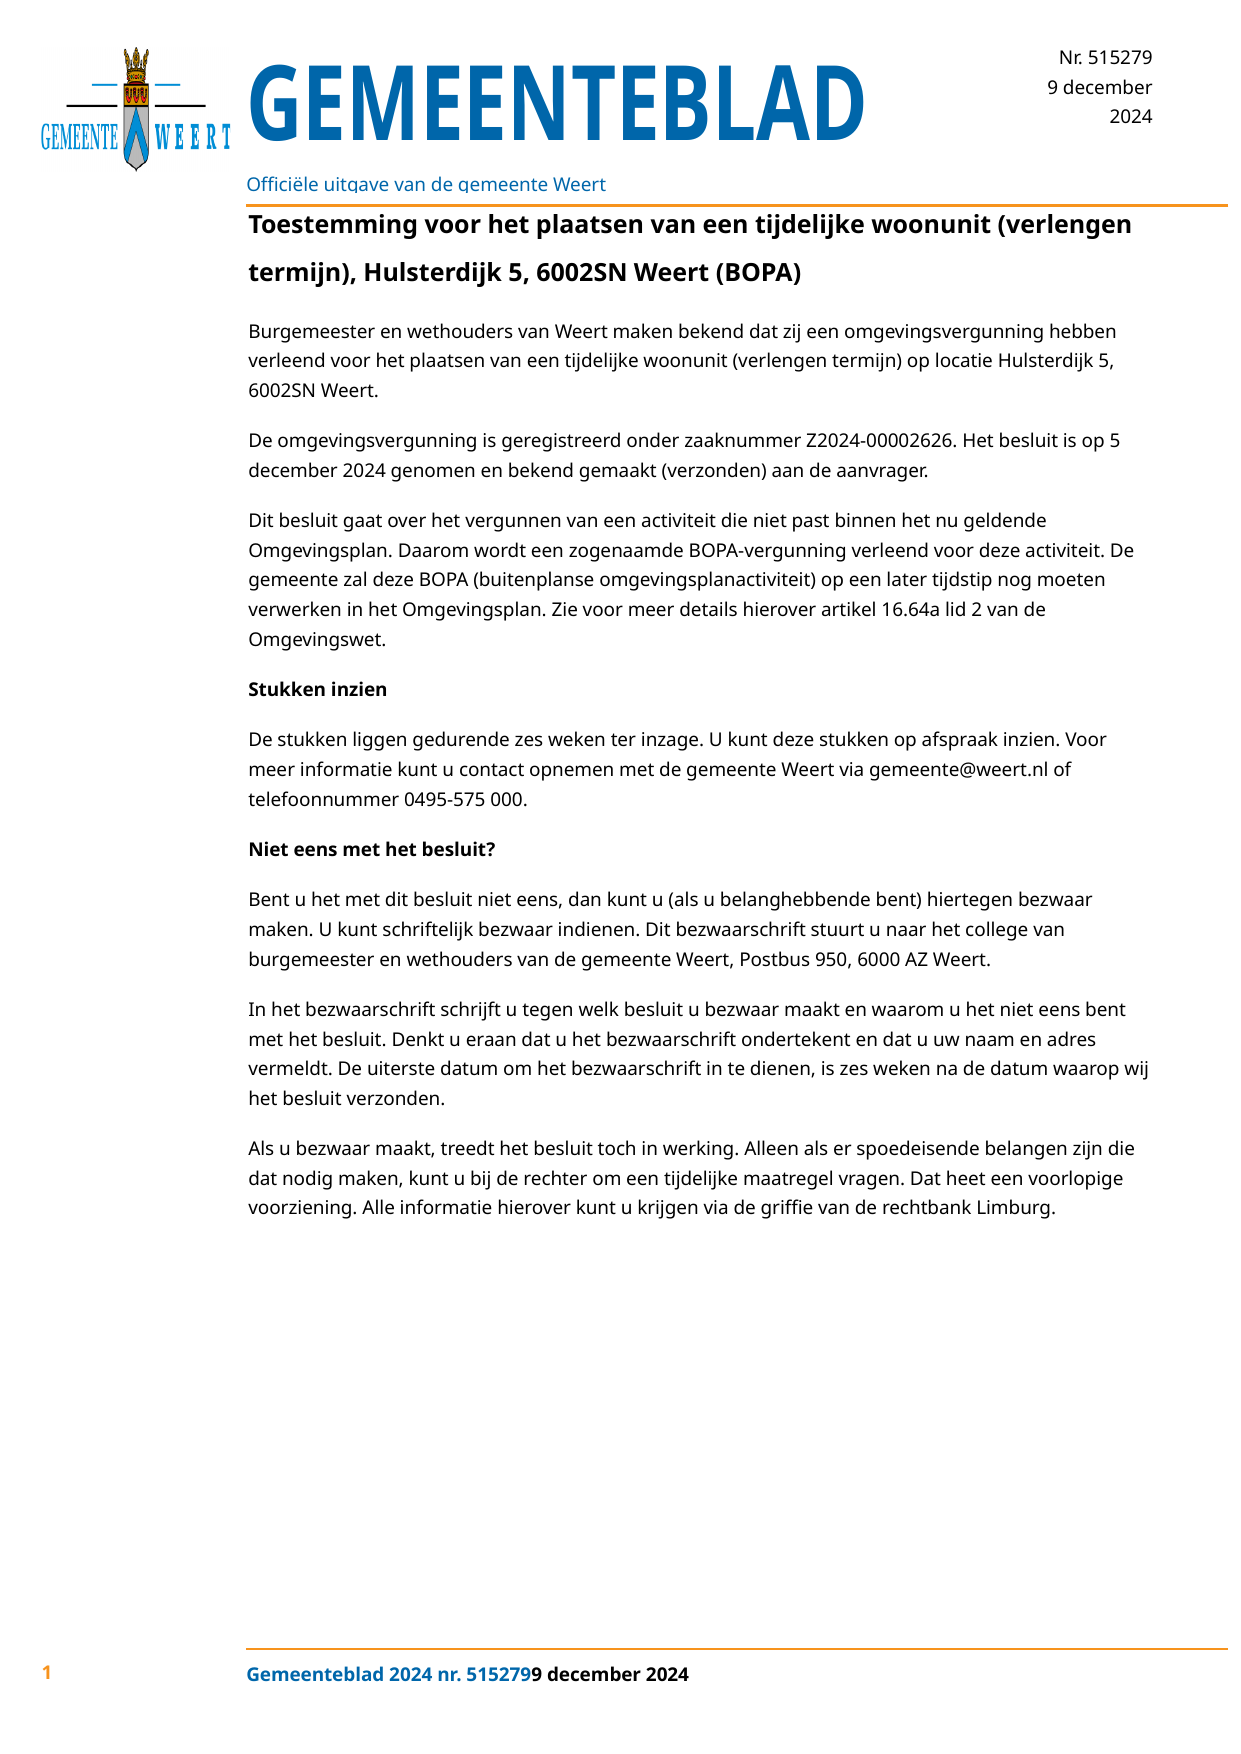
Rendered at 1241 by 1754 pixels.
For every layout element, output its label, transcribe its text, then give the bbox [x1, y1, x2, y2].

picture [41, 47, 231, 172]
text Niet eens met het besluit? [248, 836, 1152, 862]
text In het bezwaarschrift schrijft u tegen welk besluit u bezwaar maakt en waarom u het niet eens bent met het besluit. Denkt u eraan dat u het bezwaarschrift ondertekent en dat u uw naam en adres vermeldt. De uiterste datum om het bezwaarschrift in te dienen, is zes weken na de datum waarop wij het besluit verzonden. [248, 996, 1152, 1111]
text De stukken liggen gedurende zes weken ter inzage. U kunt deze stukken op afspraak inzien. Voor meer informatie kunt u contact opnemen met de gemeente Weert via gemeente@weert.nl of telefoonnummer 0495-575 000. [248, 727, 1152, 812]
text Toestemming voor het plaatsen van een tijdelijke woonunit (verlengen termijn), Hulsterdijk 5, 6002SN Weert (BOPA) [248, 207, 1152, 288]
text De omgevingsvergunning is geregistreerd onder zaaknummer Z2024-00002626. Het besluit is op 5 december 2024 genomen en bekend gemaakt (verzonden) aan de aanvrager. [248, 427, 1152, 483]
text Stukken inzien [248, 676, 1152, 702]
text Burgemeester en wethouders van Weert maken bekend dat zij een omgevingsvergunning hebben verleend voor het plaatsen van een tijdelijke woonunit (verlengen termijn) op locatie Hulsterdijk 5, 6002SN Weert. [248, 318, 1152, 403]
text Bent u het met dit besluit niet eens, dan kunt u (als u belanghebbende bent) hiertegen bezwaar maken. U kunt schriftelijk bezwaar indienen. Dit bezwaarschrift stuurt u naar het college van burgemeester en wethouders van de gemeente Weert, Postbus 950, 6000 AZ Weert. [248, 887, 1152, 972]
text Als u bezwaar maakt, treedt het besluit toch in werking. Alleen als er spoedeisende belangen zijn die dat nodig maken, kunt u bij de rechter om een tijdelijke maatregel vragen. Dat heet een voorlopige voorziening. Alle informatie hierover kunt u krijgen via de griffie van de rechtbank Limburg. [248, 1135, 1152, 1220]
text Dit besluit gaat over het vergunnen van een activiteit die niet past binnen het nu geldende Omgevingsplan. Daarom wordt een zogenaamde BOPA-vergunning verleend voor deze activiteit. De gemeente zal deze BOPA (buitenplanse omgevingsplanactiviteit) op een later tijdstip nog moeten verwerken in het Omgevingsplan. Zie voor meer details hierover artikel 16.64a lid 2 van de Omgevingswet. [248, 507, 1152, 652]
